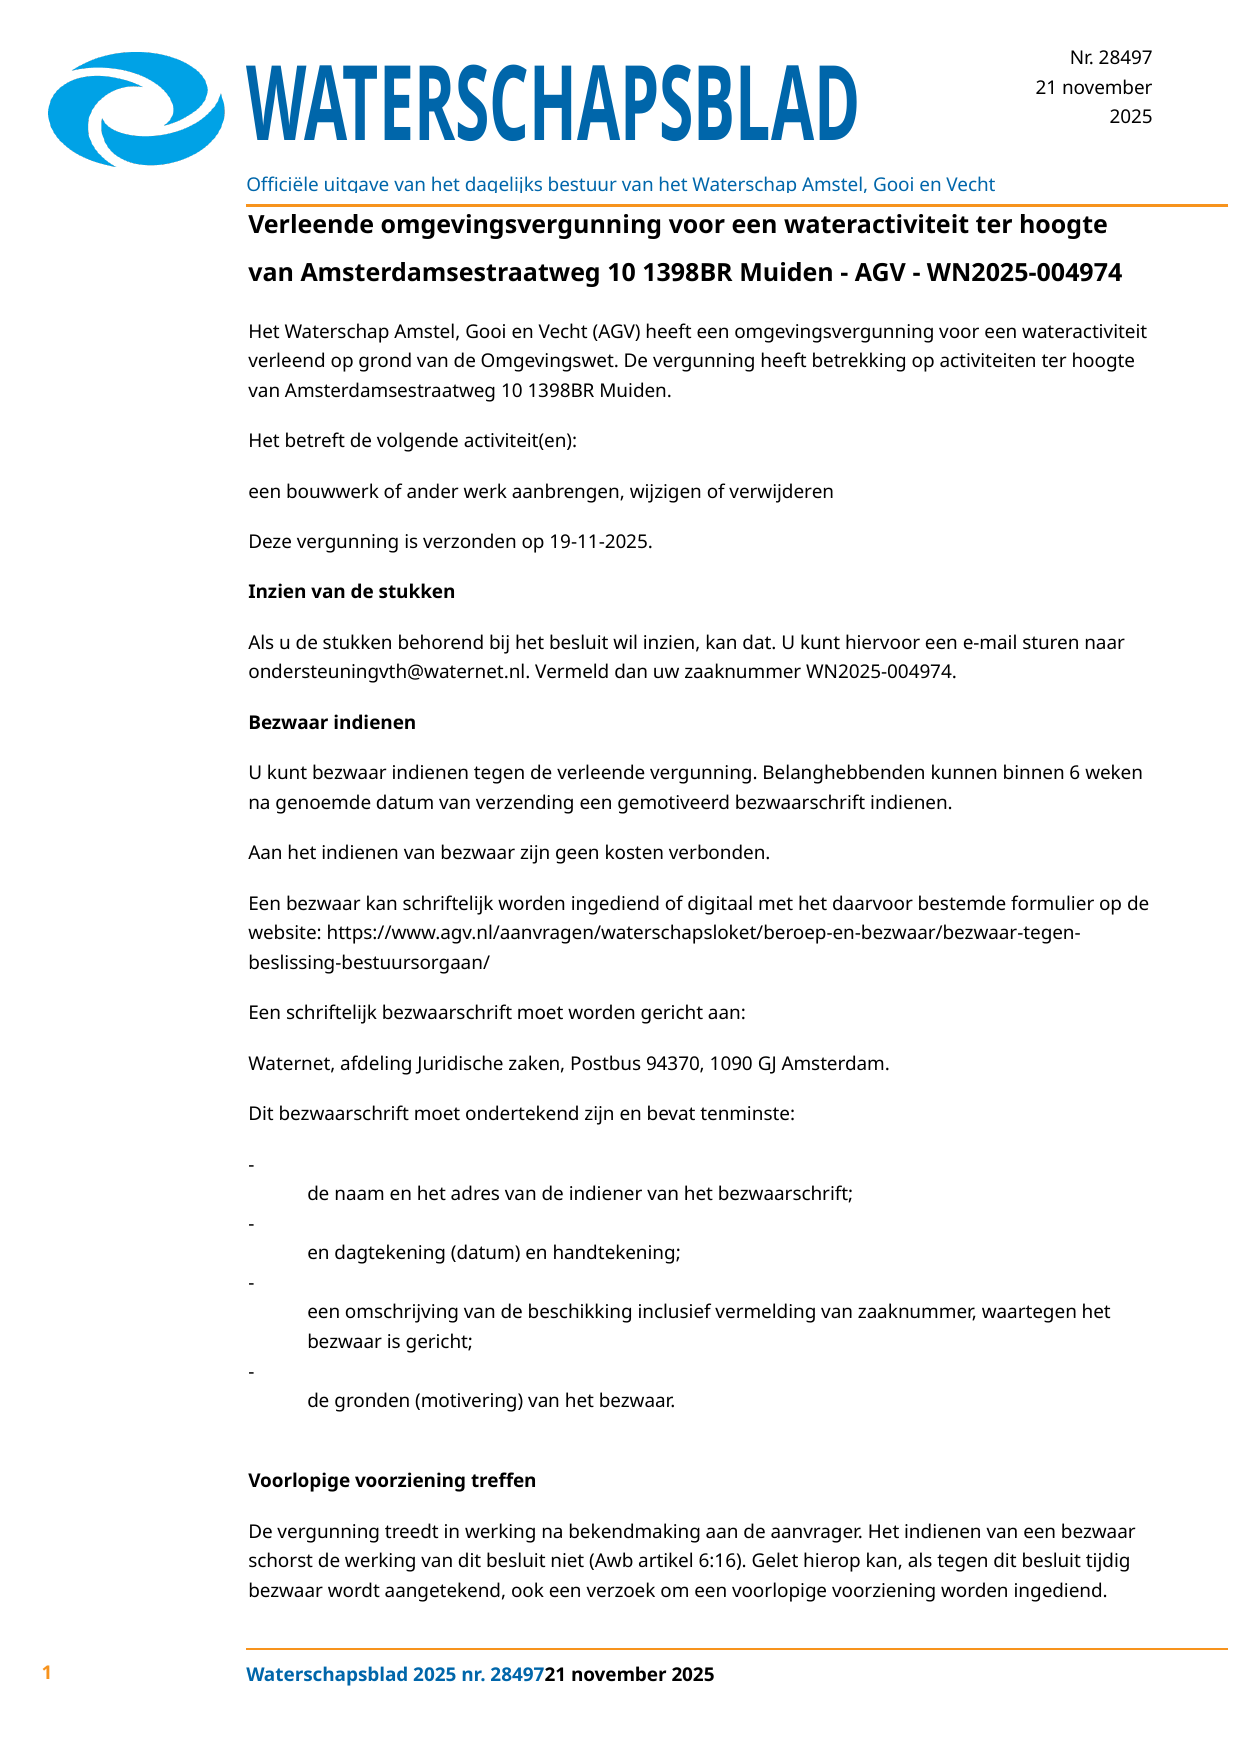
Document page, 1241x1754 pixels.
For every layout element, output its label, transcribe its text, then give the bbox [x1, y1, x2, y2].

text Inzien van de stukken [248, 579, 1152, 604]
list de naam en het adres van de indiener van het bezwaarschrift; [248, 1180, 1152, 1206]
text Waternet, afdeling Juridische zaken, Postbus 94370, 1090 GJ Amsterdam. [248, 1050, 1152, 1076]
text Het betreft de volgende activiteit(en): [248, 427, 1152, 453]
picture [41, 47, 231, 172]
list een omschrijving van de beschikking inclusief vermelding van zaaknummer, waartegen het bezwaar is gericht; [248, 1299, 1152, 1354]
text Bezwaar indienen [248, 709, 1152, 735]
text Een schriftelijk bezwaarschrift moet worden gericht aan: [248, 999, 1152, 1025]
text Als u de stukken behorend bij het besluit wil inzien, kan dat. U kunt hiervoor een e-mail sturen naar ondersteuningvth@waternet.nl. Vermeld dan uw zaaknummer WN2025-004974. [248, 629, 1152, 684]
text Dit bezwaarschrift moet ondertekend zijn en bevat tenminste: [248, 1100, 1152, 1126]
text Aan het indienen van bezwaar zijn geen kosten verbonden. [248, 839, 1152, 865]
text Verleende omgevingsvergunning voor een wateractiviteit ter hoogte van Amsterdamsestraatweg 10 1398BR Muiden - AGV - WN2025-004974 [248, 207, 1152, 288]
text Het Waterschap Amstel, Gooi en Vecht (AGV) heeft een omgevingsvergunning voor een wateractiviteit verleend op grond van de Omgevingswet. De vergunning heeft betrekking op activiteiten ter hoogte van Amsterdamsestraatweg 10 1398BR Muiden. [248, 318, 1152, 403]
text Een bezwaar kan schriftelijk worden ingediend of digitaal met het daarvoor bestemde formulier op de website: https://www.agv.nl/aanvragen/waterschapsloket/beroep-en-bezwaar/bezwaar-tegen-beslissing-bestuursorgaan/ [248, 890, 1152, 975]
text Voorlopige voorziening treffen [248, 1467, 1152, 1493]
text een bouwwerk of ander werk aanbrengen, wijzigen of verwijderen [248, 478, 1152, 504]
text U kunt bezwaar indienen tegen de verleende vergunning. Belanghebbenden kunnen binnen 6 weken na genoemde datum van verzending een gemotiveerd bezwaarschrift indienen. [248, 759, 1152, 815]
list de gronden (motivering) van het bezwaar. [248, 1387, 1152, 1413]
list en dagtekening (datum) en handtekening; [248, 1239, 1152, 1265]
text De vergunning treedt in werking na bekendmaking aan de aanvrager. Het indienen van een bezwaar schorst de werking van dit besluit niet (Awb artikel 6:16). Gelet hierop kan, als tegen dit besluit tijdig bezwaar wordt aangetekend, ook een verzoek om een voorlopige voorziening worden ingediend. [248, 1518, 1152, 1603]
text Deze vergunning is verzonden op 19-11-2025. [248, 528, 1152, 554]
